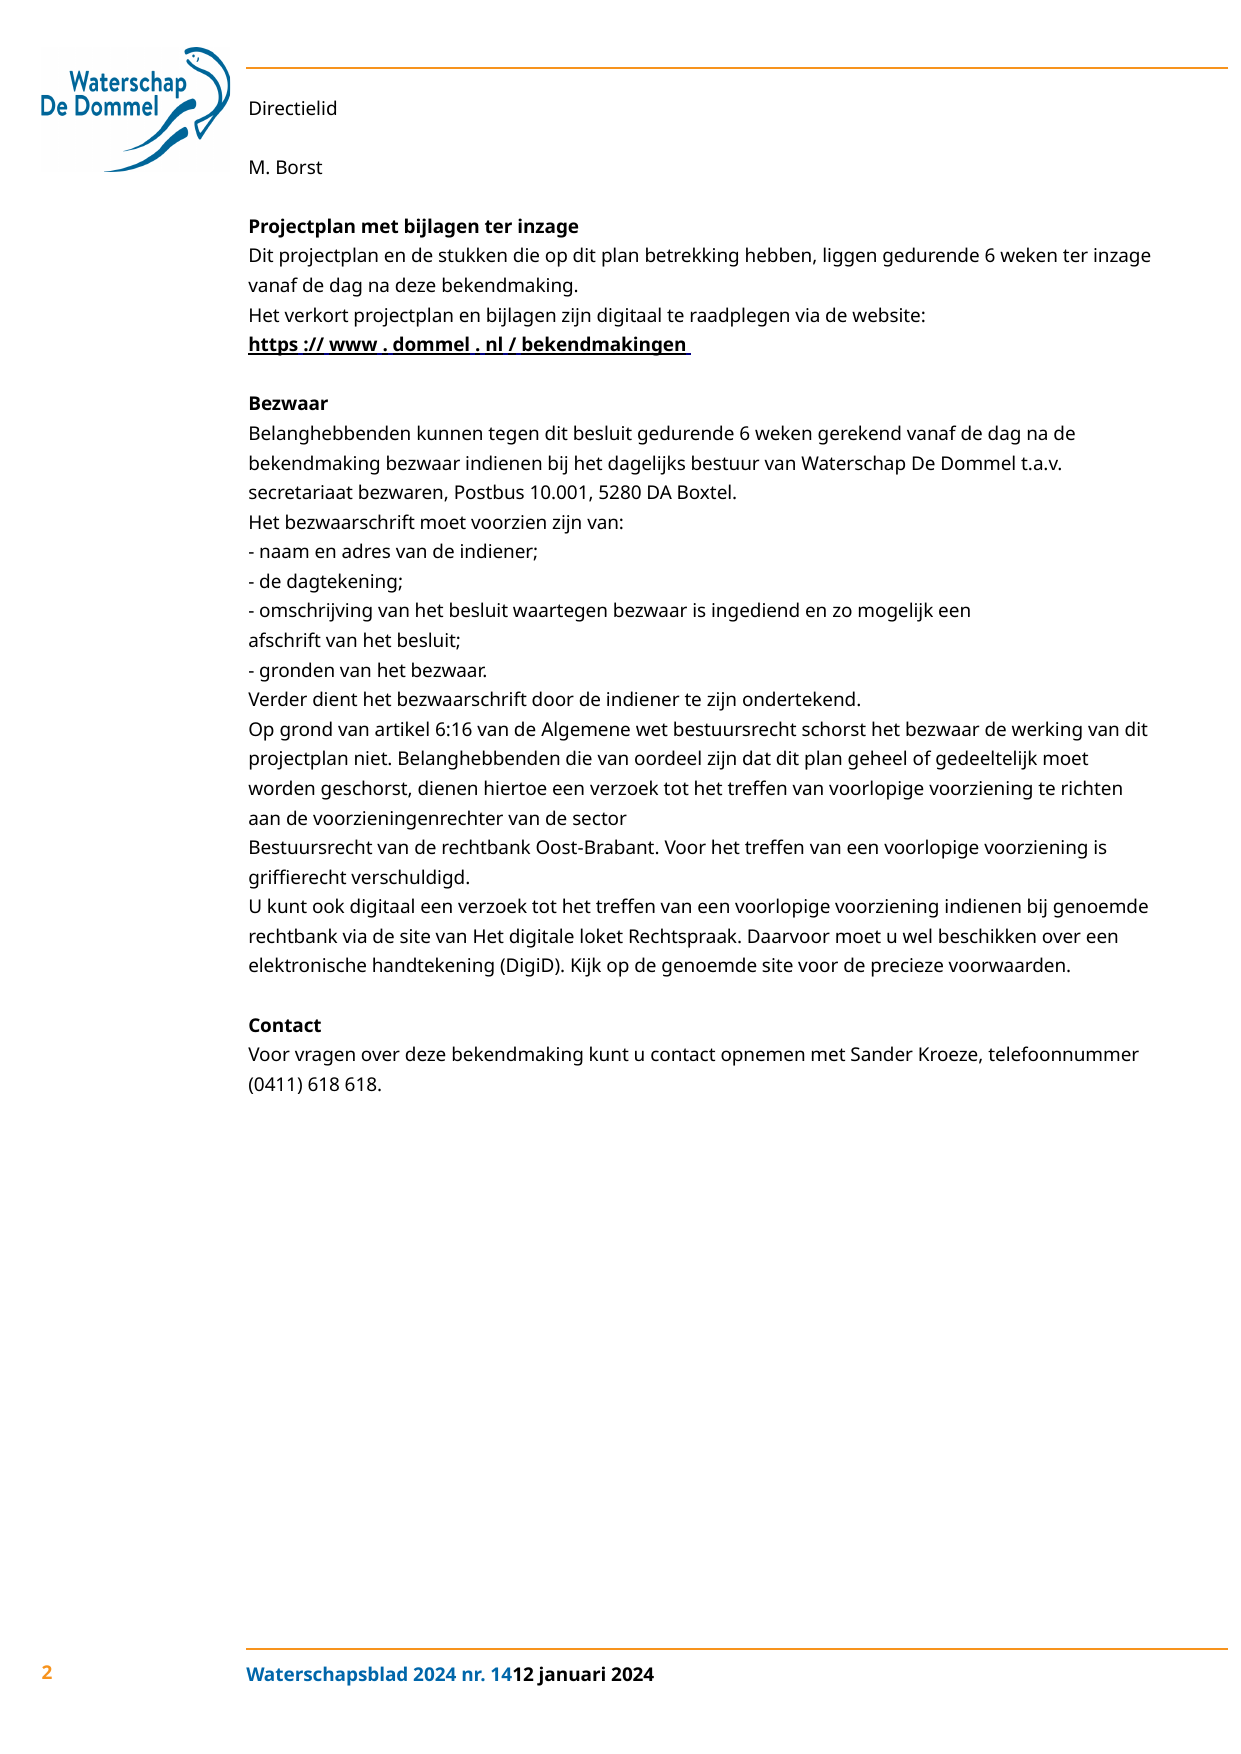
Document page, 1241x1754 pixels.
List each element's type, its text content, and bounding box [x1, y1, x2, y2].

text ‑ de dagtekening; [248, 568, 1152, 594]
text U kunt ook digitaal een verzoek tot het treffen van een voorlopige voorziening indienen bij genoemde rechtbank via de site van Het digitale loket Rechtspraak. Daarvoor moet u wel beschikken over een elektronische handtekening (DigiD). Kijk op de genoemde site voor de precieze voorwaarden. [248, 893, 1152, 978]
picture [198, 118, 210, 131]
text Het bezwaarschrift moet voorzien zijn van: [248, 509, 1152, 535]
text ‑ naam en adres van de indiener; [248, 538, 1152, 564]
text https :// www . dommel . nl / bekendmakingen [248, 331, 1152, 357]
text Directielid [248, 95, 1152, 121]
text Bestuursrecht van de rechtbank Oost‑Brabant. Voor het treffen van een voorlopige voorziening is griffierecht verschuldigd. [248, 834, 1152, 890]
text M. Borst [248, 154, 1152, 180]
text afschrift van het besluit; [248, 627, 1152, 653]
text Bezwaar [248, 391, 1152, 416]
text Voor vragen over deze bekendmaking kunt u contact opnemen met Sander Kroeze, telefoonnummer (0411) 618 618. [248, 1041, 1152, 1097]
picture [204, 47, 231, 76]
text Contact [248, 1012, 1152, 1038]
text Op grond van artikel 6:16 van de Algemene wet bestuursrecht schorst het bezwaar de werking van dit projectplan niet. Belanghebbenden die van oordeel zijn dat dit plan geheel of gedeeltelijk moet worden geschorst, dienen hiertoe een verzoek tot het treffen van voorlopige voorziening te richten aan de voorzieningenrechter van de sector [248, 716, 1152, 831]
picture [41, 47, 231, 172]
text ‑ gronden van het bezwaar. [248, 657, 1152, 683]
text Belanghebbenden kunnen tegen dit besluit gedurende 6 weken gerekend vanaf de dag na de bekendmaking bezwaar indienen bij het dagelijks bestuur van Waterschap De Dommel t.a.v. secretariaat bezwaren, Postbus 10.001, 5280 DA Boxtel. [248, 420, 1152, 505]
text Projectplan met bijlagen ter inzage [248, 213, 1152, 239]
text Dit projectplan en de stukken die op dit plan betrekking hebben, liggen gedurende 6 weken ter inzage vanaf de dag na deze bekendmaking. [248, 243, 1152, 298]
picture [45, 99, 51, 111]
text Het verkort projectplan en bijlagen zijn digitaal te raadplegen via de website: [248, 302, 1152, 328]
text ‑ omschrijving van het besluit waartegen bezwaar is ingediend en zo mogelijk een [248, 598, 1152, 623]
text Verder dient het bezwaarschrift door de indiener te zijn ondertekend. [248, 686, 1152, 712]
